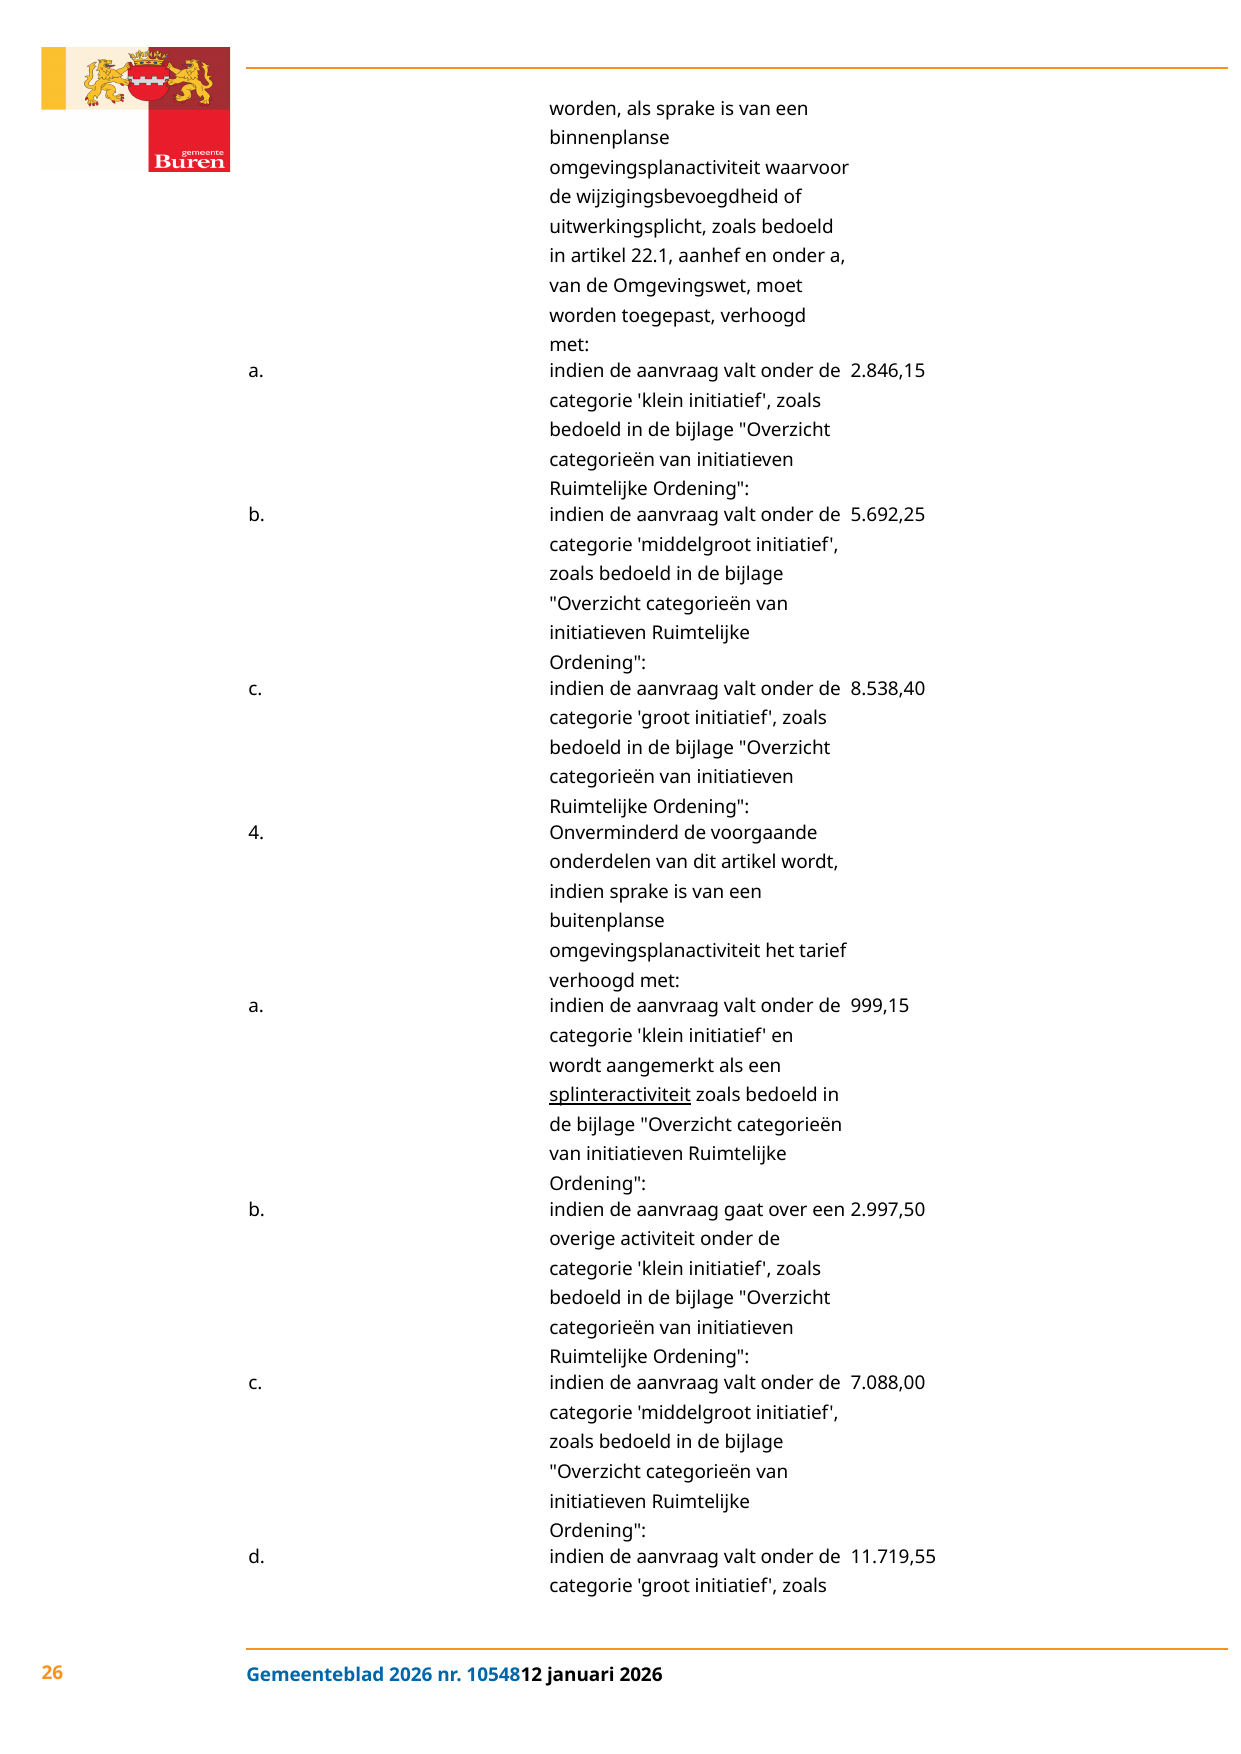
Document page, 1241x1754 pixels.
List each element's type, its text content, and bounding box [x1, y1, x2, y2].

table_cell d. [248, 1543, 549, 1598]
table_cell 7.088,00 [850, 1370, 1152, 1543]
table_cell [850, 95, 1152, 357]
table_cell indien de aanvraag valt onder de categorie 'middelgroot initiatief', zoals bedoeld in de bijlage "Overzicht categorieën van initiatieven Ruimtelijke Ordening": [549, 1370, 850, 1543]
table_cell Onverminderd de voorgaande onderdelen van dit artikel wordt, indien sprake is van een buitenplanse omgevingsplanactiviteit het tarief verhoogd met: [549, 819, 850, 993]
table_cell c. [248, 675, 549, 819]
table_cell a. [248, 357, 549, 501]
table_cell indien de aanvraag valt onder de categorie 'groot initiatief', zoals [549, 1543, 850, 1598]
table_cell indien de aanvraag valt onder de categorie 'klein initiatief', zoals bedoeld in de bijlage "Overzicht categorieën van initiatieven Ruimtelijke Ordening": [549, 357, 850, 501]
table_cell 5.692,25 [850, 501, 1152, 675]
table_cell 999,15 [850, 993, 1152, 1196]
table_cell [248, 95, 549, 357]
table_cell b. [248, 1196, 549, 1369]
picture [41, 47, 231, 172]
table_cell 2.997,50 [850, 1196, 1152, 1369]
table_cell indien de aanvraag gaat over een overige activiteit onder de categorie 'klein initiatief', zoals bedoeld in de bijlage "Overzicht categorieën van initiatieven Ruimtelijke Ordening": [549, 1196, 850, 1369]
table_cell 11.719,55 [850, 1543, 1152, 1598]
table_cell 2.846,15 [850, 357, 1152, 501]
table_cell 8.538,40 [850, 675, 1152, 819]
table_cell indien de aanvraag valt onder de categorie 'klein initiatief' en wordt aangemerkt als een splinteractiviteit zoals bedoeld in de bijlage "Overzicht categorieën van initiatieven Ruimtelijke Ordening": [549, 993, 850, 1196]
table_cell 4. [248, 819, 549, 993]
table_cell indien de aanvraag valt onder de categorie 'groot initiatief', zoals bedoeld in de bijlage "Overzicht categorieën van initiatieven Ruimtelijke Ordening": [549, 675, 850, 819]
table_cell a. [248, 993, 549, 1196]
table_cell worden, als sprake is van een binnenplanse omgevingsplanactiviteit waarvoor de wijzigingsbevoegdheid of uitwerkingsplicht, zoals bedoeld in artikel 22.1, aanhef en onder a, van de Omgevingswet, moet worden toegepast, verhoogd met: [549, 95, 850, 357]
table_cell indien de aanvraag valt onder de categorie 'middelgroot initiatief', zoals bedoeld in de bijlage "Overzicht categorieën van initiatieven Ruimtelijke Ordening": [549, 501, 850, 675]
table_cell c. [248, 1370, 549, 1543]
table_cell [850, 819, 1152, 993]
table_cell b. [248, 501, 549, 675]
